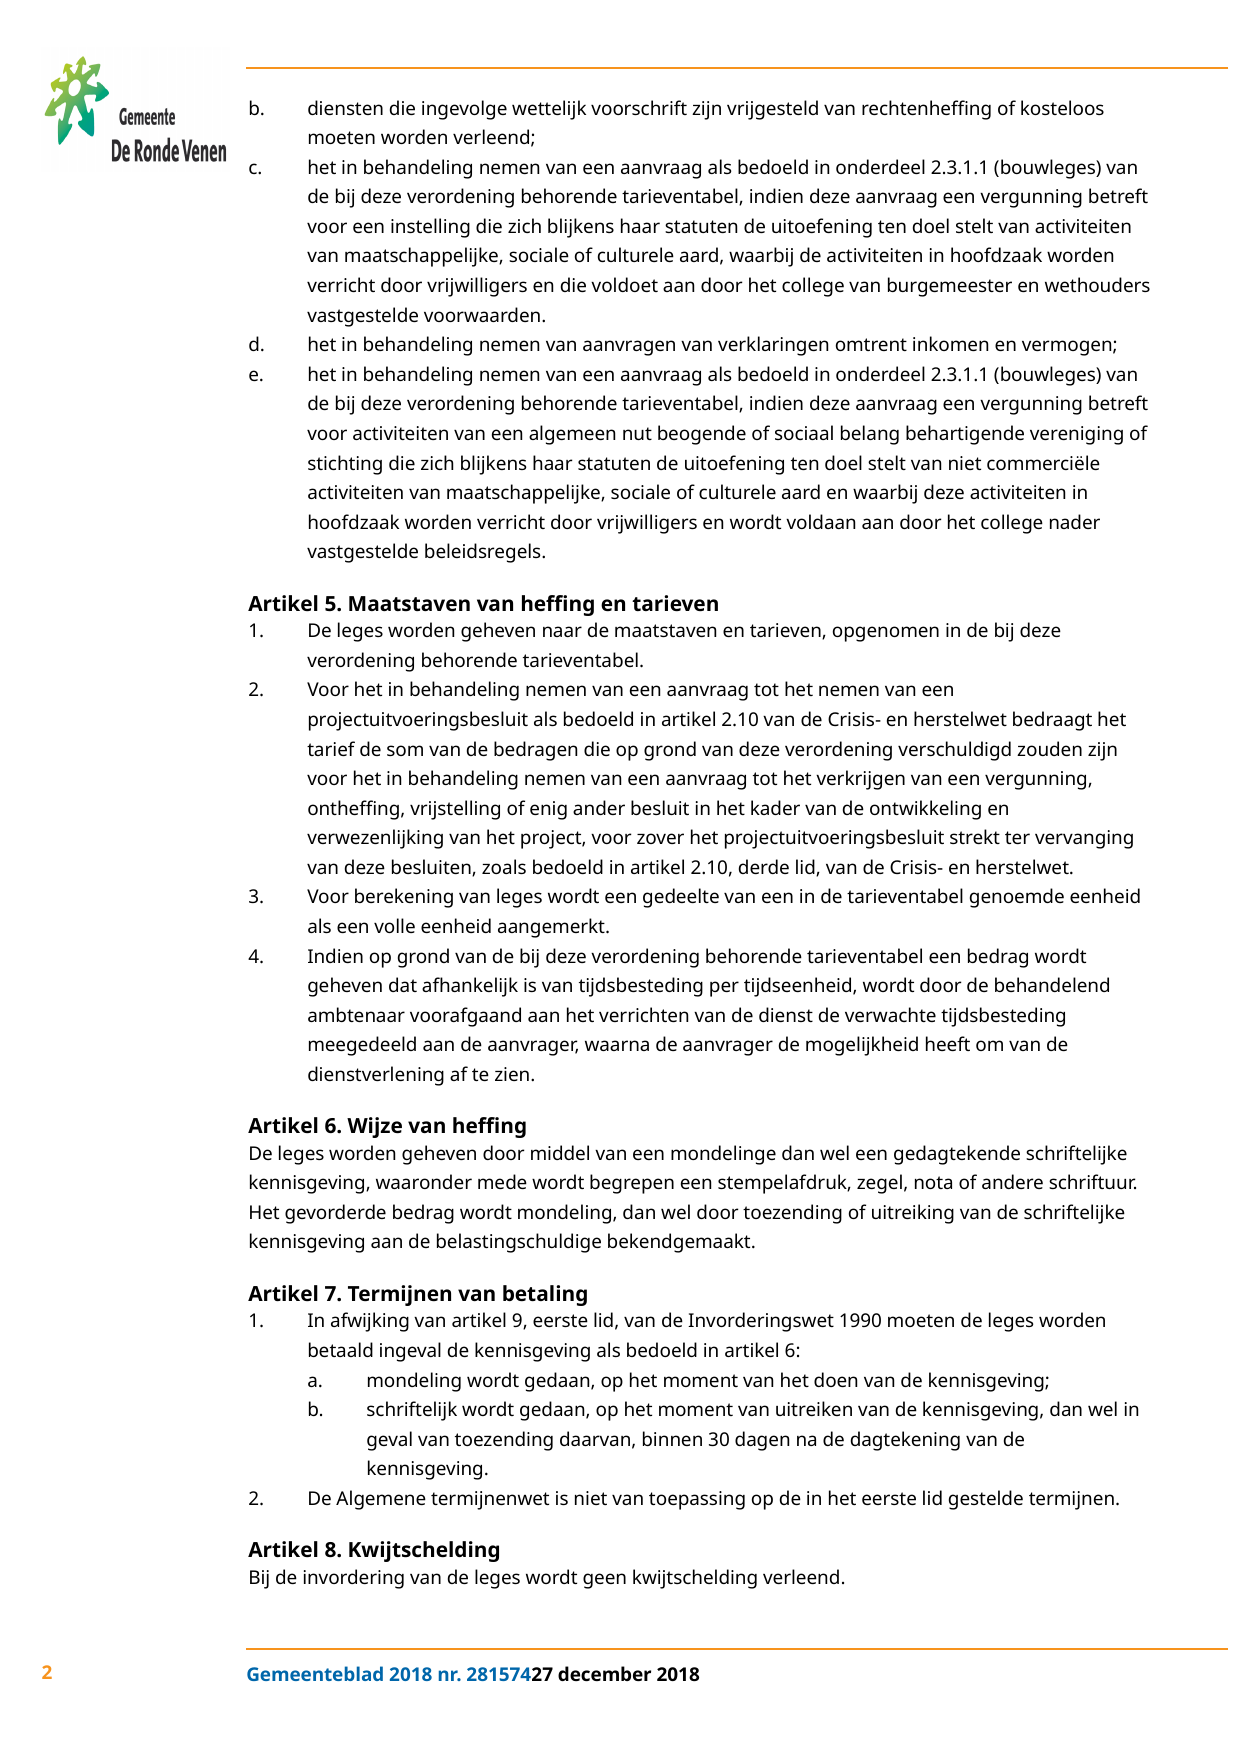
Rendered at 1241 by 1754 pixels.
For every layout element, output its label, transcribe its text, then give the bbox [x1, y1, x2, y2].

text Artikel 6. Wijze van heffing [248, 1112, 1152, 1140]
list mondeling wordt gedaan, op het moment van het doen van de kennisgeving; [307, 1367, 1152, 1392]
text Bij de invordering van de leges wordt geen kwijtschelding verleend. [248, 1564, 1152, 1590]
text Artikel 7. Termijnen van betaling [248, 1279, 1152, 1308]
list diensten die ingevolge wettelijk voorschrift zijn vrijgesteld van rechtenheffing of kosteloos moeten worden verleend; [248, 95, 1152, 150]
list In afwijking van artikel 9, eerste lid, van de Invorderingswet 1990 moeten de leges worden betaald ingeval de kennisgeving als bedoeld in artikel 6: [248, 1308, 1152, 1363]
text Artikel 8. Kwijtschelding [248, 1536, 1152, 1564]
list Voor het in behandeling nemen van een aanvraag tot het nemen van een projectuitvoeringsbesluit als bedoeld in artikel 2.10 van de Crisis- en herstelwet bedraagt het tarief de som van de bedragen die op grond van deze verordening verschuldigd zouden zijn voor het in behandeling nemen van een aanvraag tot het verkrijgen van een vergunning, ontheffing, vrijstelling of enig ander besluit in het kader van de ontwikkeling en verwezenlijking van het project, voor zover het projectuitvoeringsbesluit strekt ter vervanging van deze besluiten, zoals bedoeld in artikel 2.10, derde lid, van de Crisis- en herstelwet. [248, 677, 1152, 880]
list De Algemene termijnenwet is niet van toepassing op de in het eerste lid gestelde termijnen. [248, 1485, 1152, 1511]
list Indien op grond van de bij deze verordening behorende tarieventabel een bedrag wordt geheven dat afhankelijk is van tijdsbesteding per tijdseenheid, wordt door de behandelend ambtenaar voorafgaand aan het verrichten van de dienst de verwachte tijdsbesteding meegedeeld aan de aanvrager, waarna de aanvrager de mogelijkheid heeft om van de dienstverlening af te zien. [248, 943, 1152, 1087]
list De leges worden geheven naar de maatstaven en tarieven, opgenomen in de bij deze verordening behorende tarieventabel. [248, 617, 1152, 673]
list Voor berekening van leges wordt een gedeelte van een in de tarieventabel genoemde eenheid als een volle eenheid aangemerkt. [248, 884, 1152, 939]
list schriftelijk wordt gedaan, op het moment van uitreiken van de kennisgeving, dan wel in geval van toezending daarvan, binnen 30 dagen na de dagtekening van de kennisgeving. [307, 1396, 1152, 1481]
picture [41, 47, 231, 172]
list het in behandeling nemen van een aanvraag als bedoeld in onderdeel 2.3.1.1 (bouwleges) van de bij deze verordening behorende tarieventabel, indien deze aanvraag een vergunning betreft voor een instelling die zich blijkens haar statuten de uitoefening ten doel stelt van activiteiten van maatschappelijke, sociale of culturele aard, waarbij de activiteiten in hoofdzaak worden verricht door vrijwilligers en die voldoet aan door het college van burgemeester en wethouders vastgestelde voorwaarden. [248, 154, 1152, 328]
list het in behandeling nemen van een aanvraag als bedoeld in onderdeel 2.3.1.1 (bouwleges) van de bij deze verordening behorende tarieventabel, indien deze aanvraag een vergunning betreft voor activiteiten van een algemeen nut beogende of sociaal belang behartigende vereniging of stichting die zich blijkens haar statuten de uitoefening ten doel stelt van niet commerciële activiteiten van maatschappelijke, sociale of culturele aard en waarbij deze activiteiten in hoofdzaak worden verricht door vrijwilligers en wordt voldaan aan door het college nader vastgestelde beleidsregels. [248, 361, 1152, 564]
text De leges worden geheven door middel van een mondelinge dan wel een gedagtekende schriftelijke kennisgeving, waaronder mede wordt begrepen een stempelafdruk, zegel, nota of andere schriftuur. Het gevorderde bedrag wordt mondeling, dan wel door toezending of uitreiking van de schriftelijke kennisgeving aan de belastingschuldige bekendgemaakt. [248, 1140, 1152, 1254]
text Artikel 5. Maatstaven van heffing en tarieven [248, 589, 1152, 617]
list het in behandeling nemen van aanvragen van verklaringen omtrent inkomen en vermogen; [248, 331, 1152, 357]
